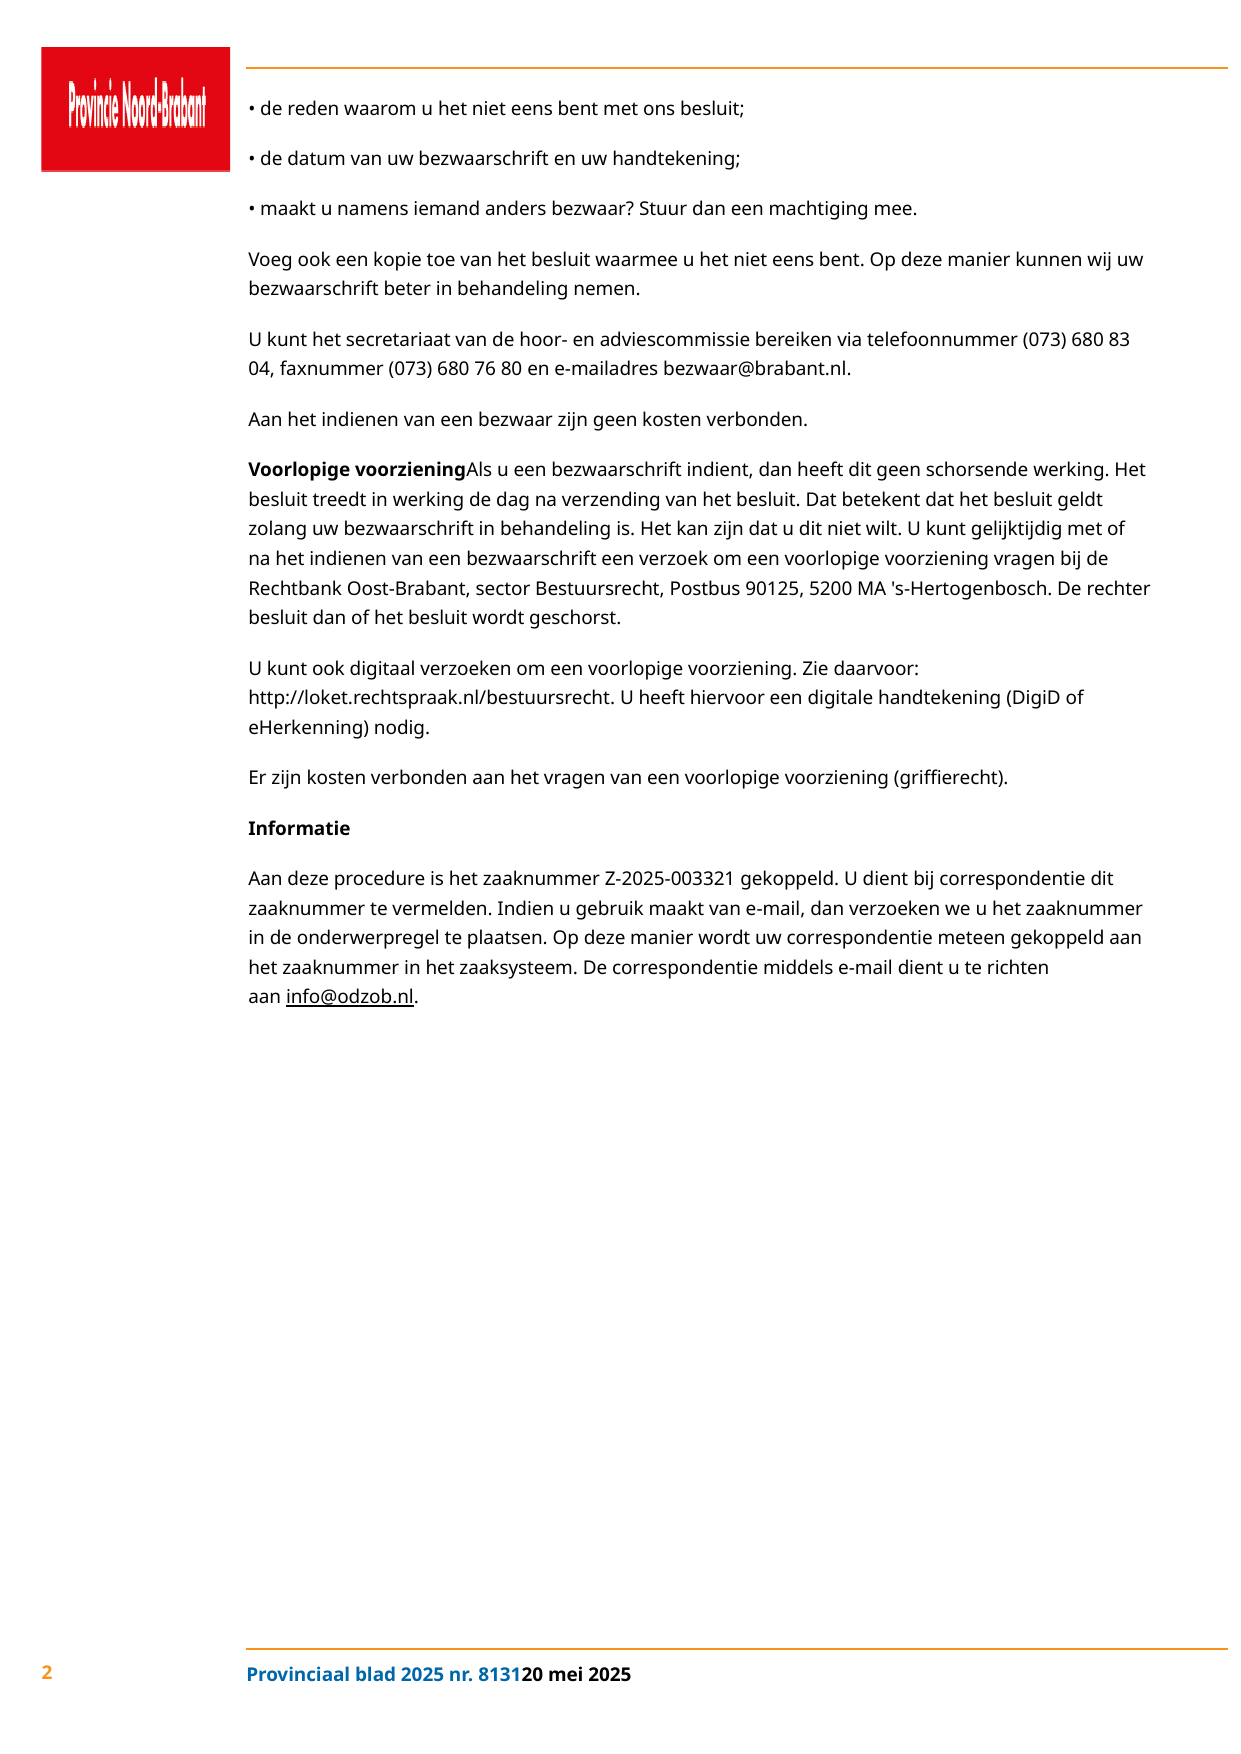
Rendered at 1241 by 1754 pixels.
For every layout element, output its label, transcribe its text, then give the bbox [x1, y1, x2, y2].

text Er zijn kosten verbonden aan het vragen van een voorlopige voorziening (griffierecht). [248, 764, 1152, 790]
text • de reden waarom u het niet eens bent met ons besluit; [248, 95, 1152, 121]
text U kunt het secretariaat van de hoor- en adviescommissie bereiken via telefoonnummer (073) 680 83 04, faxnummer (073) 680 76 80 en e-mailadres bezwaar@brabant.nl. [248, 326, 1152, 381]
text • de datum van uw bezwaarschrift en uw handtekening; [248, 145, 1152, 171]
text • maakt u namens iemand anders bezwaar? Stuur dan een machtiging mee. [248, 196, 1152, 221]
text U kunt ook digitaal verzoeken om een voorlopige voorziening. Zie daarvoor: http://loket.rechtspraak.nl/bestuursrecht. U heeft hiervoor een digitale handtekening (DigiD of eHerkenning) nodig. [248, 655, 1152, 740]
text Informatie [248, 815, 1152, 841]
text Voeg ook een kopie toe van het besluit waarmee u het niet eens bent. Op deze manier kunnen wij uw bezwaarschrift beter in behandeling nemen. [248, 246, 1152, 301]
text Aan deze procedure is het zaaknummer Z-2025-003321 gekoppeld. U dient bij correspondentie dit zaaknummer te vermelden. Indien u gebruik maakt van e-mail, dan verzoeken we u het zaaknummer in de onderwerpregel te plaatsen. Op deze manier wordt uw correspondentie meteen gekoppeld aan het zaaknummer in het zaaksysteem. De correspondentie middels e-mail dient u te richten aan info@odzob.nl. [248, 865, 1152, 1009]
picture [41, 47, 231, 172]
text Voorlopige voorzieningAls u een bezwaarschrift indient, dan heeft dit geen schorsende werking. Het besluit treedt in werking de dag na verzending van het besluit. Dat betekent dat het besluit geldt zolang uw bezwaarschrift in behandeling is. Het kan zijn dat u dit niet wilt. U kunt gelijktijdig met of na het indienen van een bezwaarschrift een verzoek om een voorlopige voorziening vragen bij de Rechtbank Oost-Brabant, sector Bestuursrecht, Postbus 90125, 5200 MA 's‑Hertogenbosch. De rechter besluit dan of het besluit wordt geschorst. [248, 456, 1152, 630]
text Aan het indienen van een bezwaar zijn geen kosten verbonden. [248, 406, 1152, 432]
